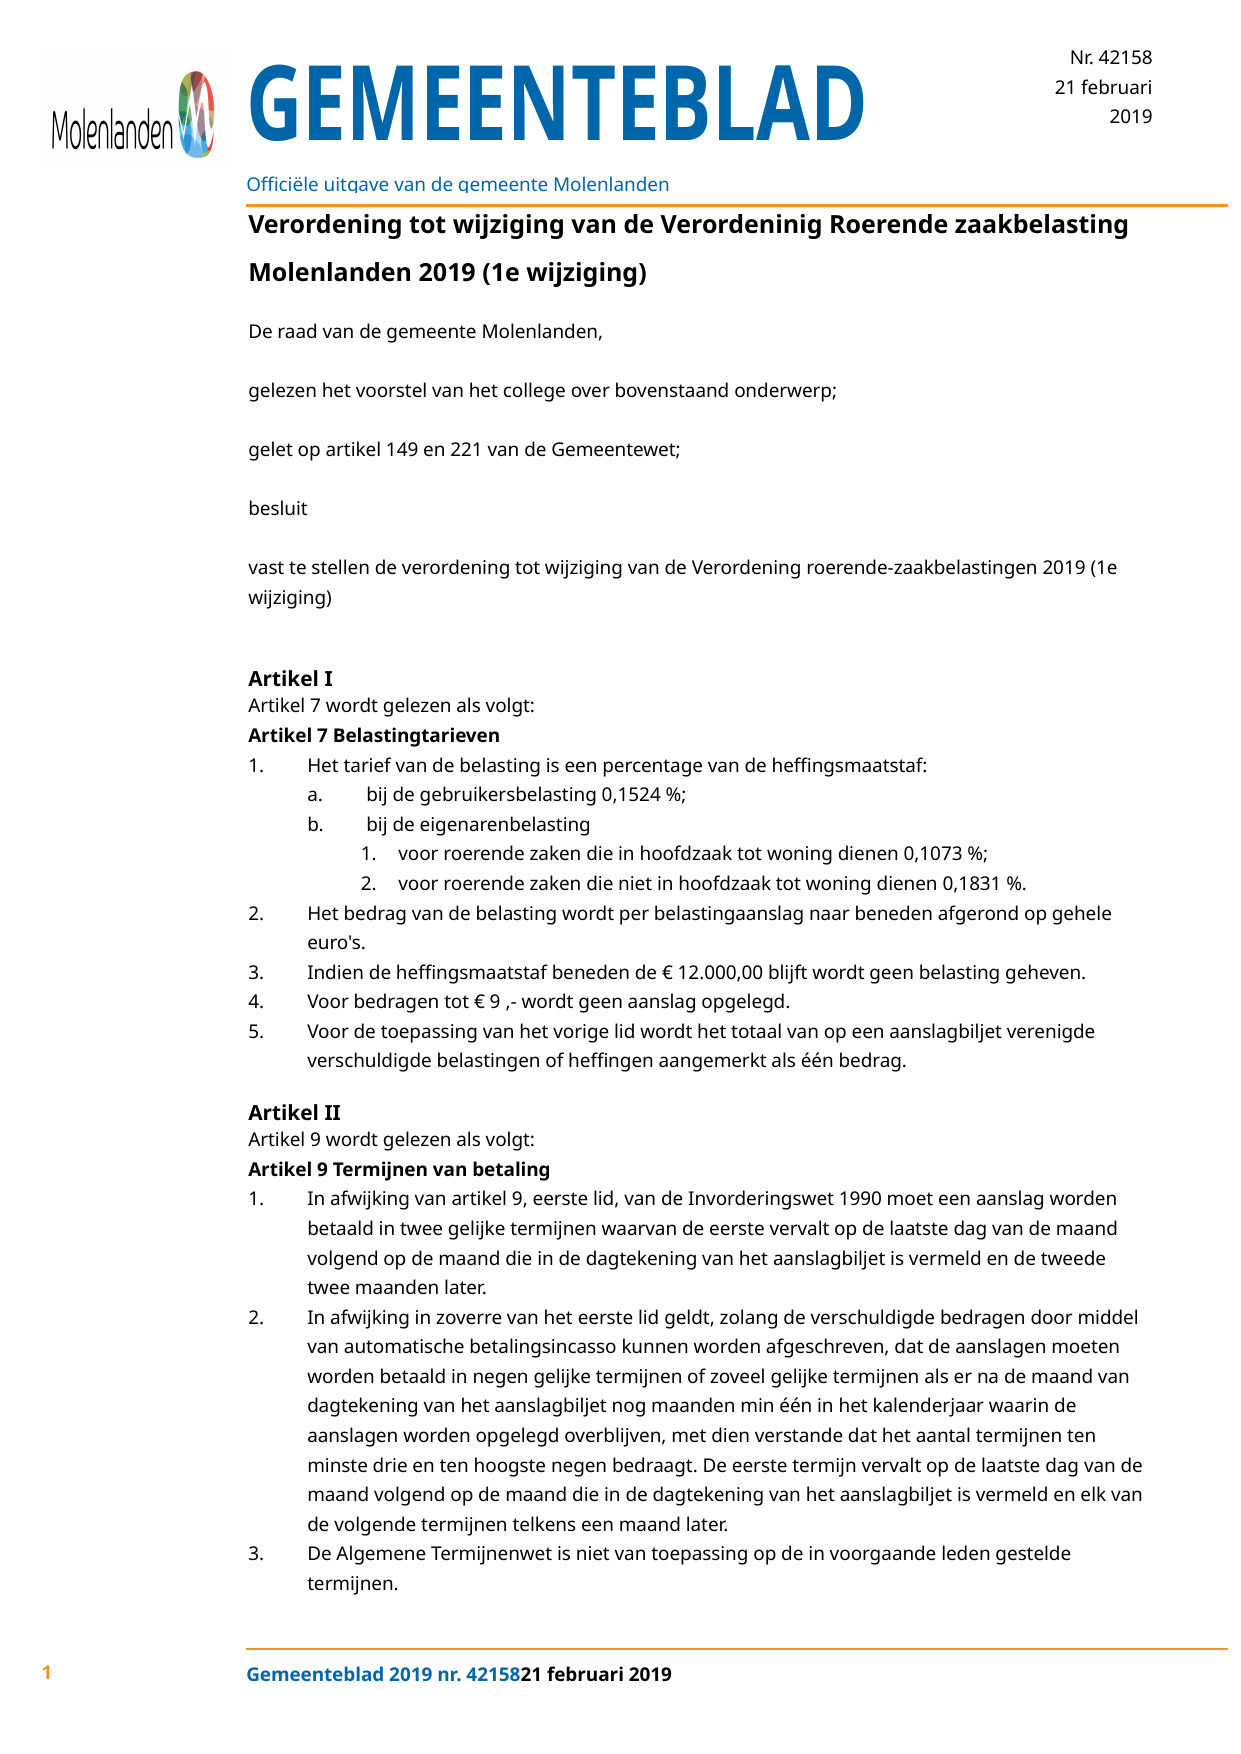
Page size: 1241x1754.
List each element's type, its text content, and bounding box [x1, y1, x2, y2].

picture [41, 47, 231, 172]
text Artikel 9 Termijnen van betaling [248, 1156, 1152, 1182]
list Voor de toepassing van het vorige lid wordt het totaal van op een aanslagbiljet verenigde verschuldigde belastingen of heffingen aangemerkt als één bedrag. [248, 1018, 1152, 1073]
list Het tarief van de belasting is een percentage van de heffingsmaatstaf: [248, 752, 1152, 777]
text Verordening tot wijziging van de Verordeninig Roerende zaakbelasting Molenlanden 2019 (1e wijziging) [248, 207, 1152, 288]
text gelet op artikel 149 en 221 van de Gemeentewet; [248, 436, 1152, 462]
list In afwijking in zoverre van het eerste lid geldt, zolang de verschuldigde bedragen door middel van automatische betalingsincasso kunnen worden afgeschreven, dat de aanslagen moeten worden betaald in negen gelijke termijnen of zoveel gelijke termijnen als er na de maand van dagtekening van het aanslagbiljet nog maanden min één in het kalenderjaar waarin de aanslagen worden opgelegd overblijven, met dien verstande dat het aantal termijnen ten minste drie en ten hoogste negen bedraagt. De eerste termijn vervalt op de laatste dag van de maand volgend op de maand die in de dagtekening van het aanslagbiljet is vermeld en elk van de volgende termijnen telkens een maand later. [248, 1304, 1152, 1537]
text vast te stellen de verordening tot wijziging van de Verordening roerende-zaakbelastingen 2019 (1e wijziging) [248, 554, 1152, 610]
text Artikel 7 Belastingtarieven [248, 722, 1152, 748]
text Artikel 9 wordt gelezen als volgt: [248, 1126, 1152, 1152]
text De raad van de gemeente Molenlanden, [248, 318, 1152, 344]
list voor roerende zaken die niet in hoofdzaak tot woning dienen 0,1831 %. [361, 870, 1152, 896]
list bij de gebruikersbelasting 0,1524 %; [307, 781, 1152, 807]
list Indien de heffingsmaatstaf beneden de € 12.000,00 blijft wordt geen belasting geheven. [248, 959, 1152, 984]
text besluit [248, 495, 1152, 521]
list Het bedrag van de belasting wordt per belastingaanslag naar beneden afgerond op gehele euro's. [248, 900, 1152, 955]
text gelezen het voorstel van het college over bovenstaand onderwerp; [248, 377, 1152, 403]
text Artikel 7 wordt gelezen als volgt: [248, 693, 1152, 718]
list In afwijking van artikel 9, eerste lid, van de Invorderingswet 1990 moet een aanslag worden betaald in twee gelijke termijnen waarvan de eerste vervalt op de laatste dag van de maand volgend op de maand die in de dagtekening van het aanslagbiljet is vermeld en de tweede twee maanden later. [248, 1186, 1152, 1300]
list bij de eigenarenbelasting [307, 811, 1152, 837]
text Artikel I [248, 664, 1152, 693]
list voor roerende zaken die in hoofdzaak tot woning dienen 0,1073 %; [361, 841, 1152, 866]
list De Algemene Termijnenwet is niet van toepassing op de in voorgaande leden gestelde termijnen. [248, 1541, 1152, 1596]
text Artikel II [248, 1098, 1152, 1126]
list Voor bedragen tot € 9 ,- wordt geen aanslag opgelegd. [248, 988, 1152, 1014]
